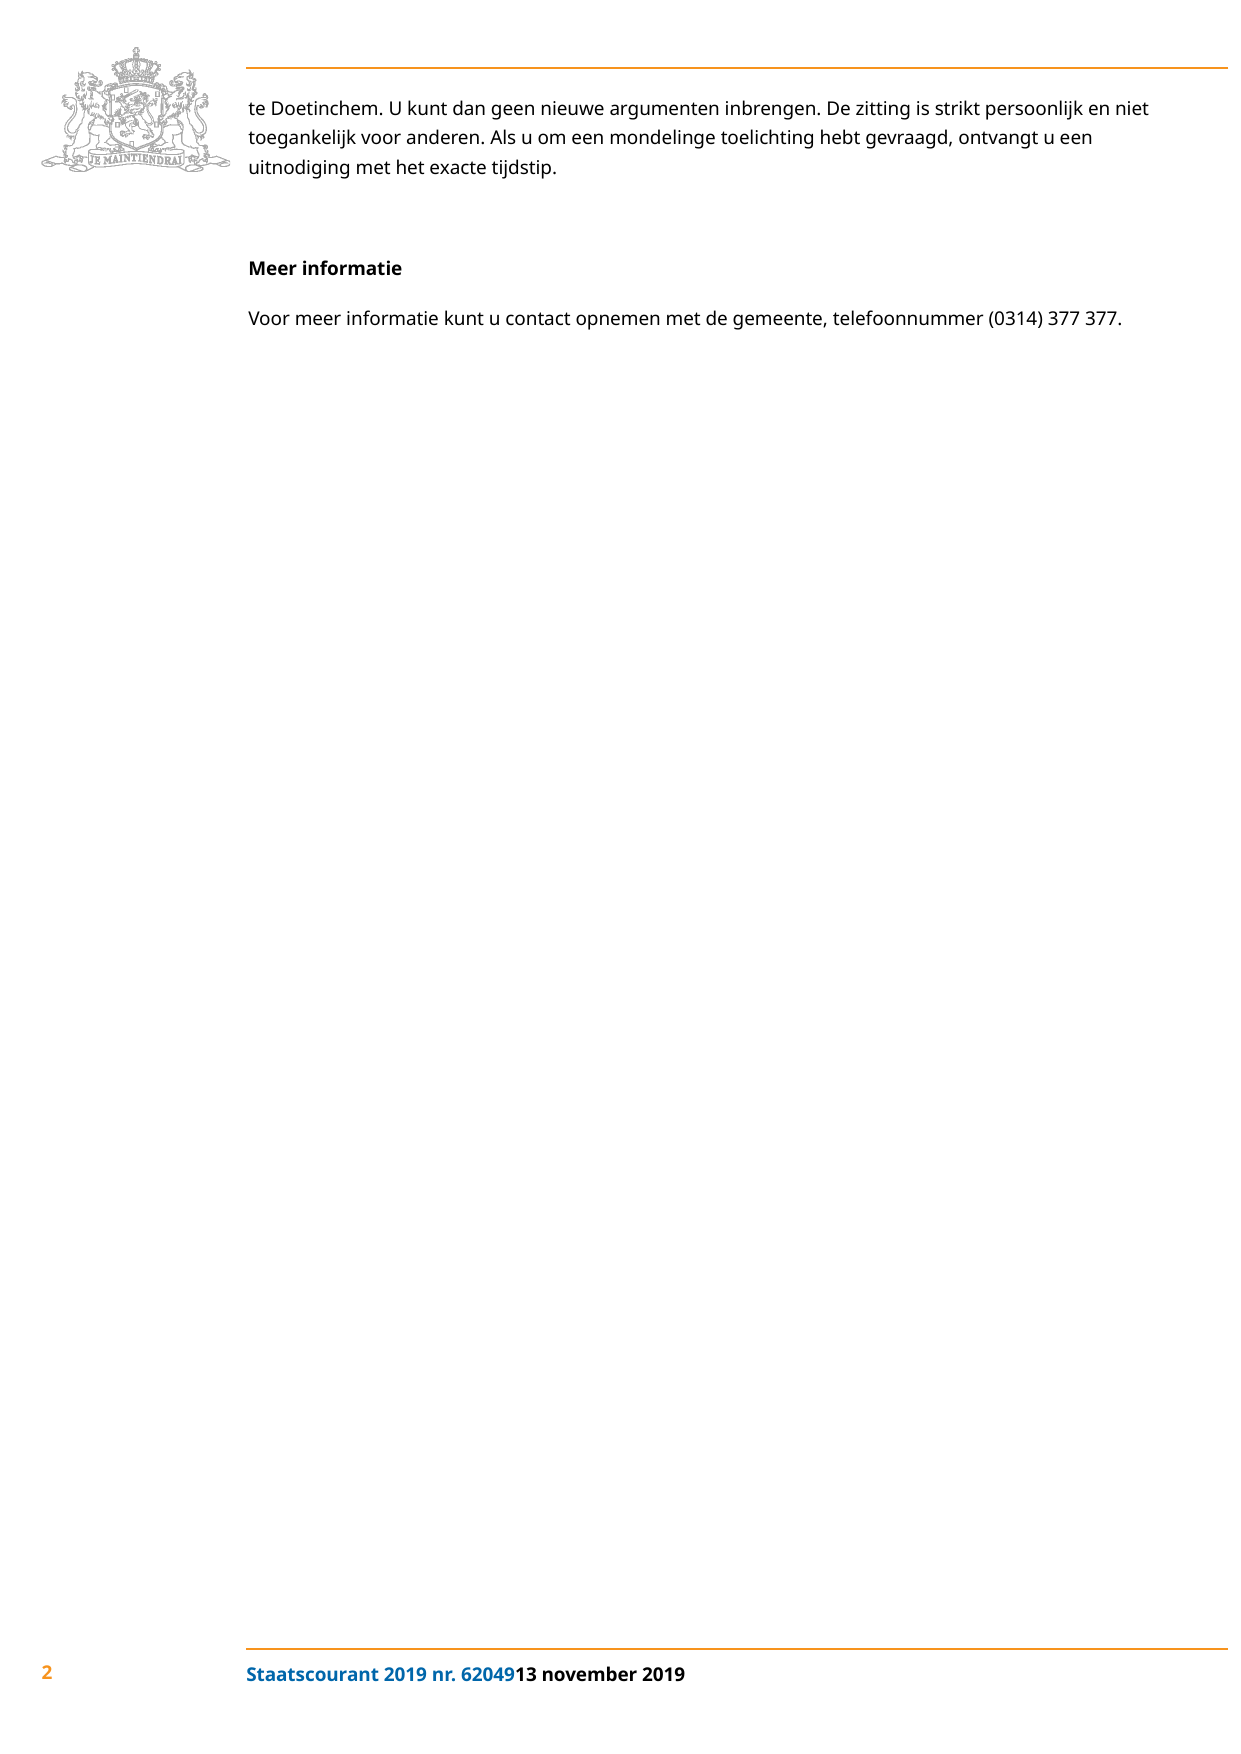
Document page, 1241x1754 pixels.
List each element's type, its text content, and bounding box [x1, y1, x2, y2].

picture [41, 47, 231, 172]
text Voor meer informatie kunt u contact opnemen met de gemeente, telefoonnummer (0314) 377 377. [248, 305, 1152, 331]
text te Doetinchem. U kunt dan geen nieuwe argumenten inbrengen. De zitting is strikt persoonlijk en niet toegankelijk voor anderen. Als u om een mondelinge toelichting hebt gevraagd, ontvangt u een uitnodiging met het exacte tijdstip. [248, 95, 1152, 180]
text Meer informatie [248, 255, 1152, 281]
